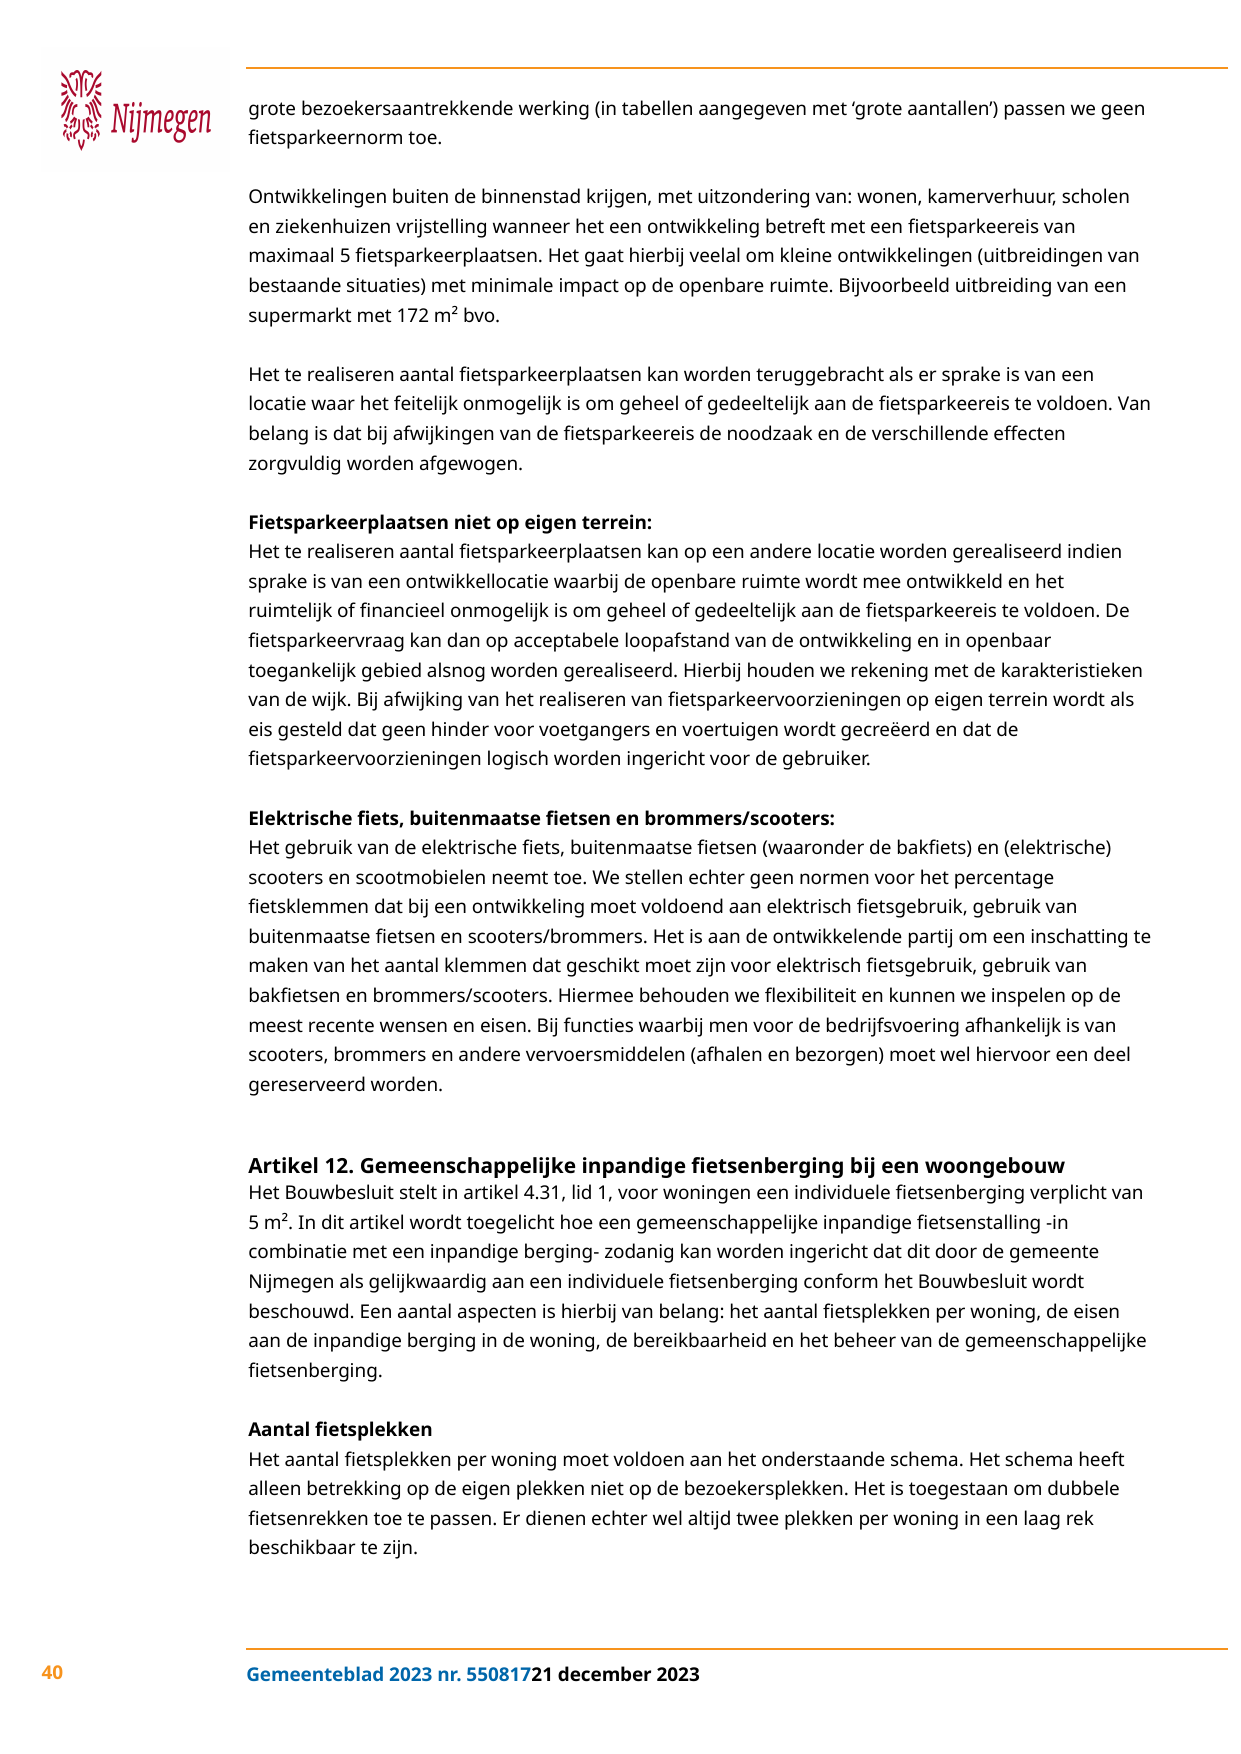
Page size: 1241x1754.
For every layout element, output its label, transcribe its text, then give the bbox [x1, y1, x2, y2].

picture [41, 47, 231, 172]
text Elektrische fiets, buitenmaatse fietsen en brommers/scooters: [248, 805, 1152, 831]
text Het te realiseren aantal fietsparkeerplaatsen kan worden teruggebracht als er sprake is van een locatie waar het feitelijk onmogelijk is om geheel of gedeeltelijk aan de fietsparkeereis te voldoen. Van belang is dat bij afwijkingen van de fietsparkeereis de noodzaak en de verschillende effecten zorgvuldig worden afgewogen. [248, 361, 1152, 476]
text Het gebruik van de elektrische fiets, buitenmaatse fietsen (waaronder de bakfiets) en (elektrische) scooters en scootmobielen neemt toe. We stellen echter geen normen voor het percentage fietsklemmen dat bij een ontwikkeling moet voldoend aan elektrisch fietsgebruik, gebruik van buitenmaatse fietsen en scooters/brommers. Het is aan de ontwikkelende partij om een inschatting te maken van het aantal klemmen dat geschikt moet zijn voor elektrisch fietsgebruik, gebruik van bakfietsen en brommers/scooters. Hiermee behouden we flexibiliteit en kunnen we inspelen op de meest recente wensen en eisen. Bij functies waarbij men voor de bedrijfsvoering afhankelijk is van scooters, brommers en andere vervoersmiddelen (afhalen en bezorgen) moet wel hiervoor een deel gereserveerd worden. [248, 834, 1152, 1097]
text grote bezoekersaantrekkende werking (in tabellen aangegeven met ‘grote aantallen’) passen we geen fietsparkeernorm toe. [248, 95, 1152, 150]
text Aantal fietsplekken [248, 1416, 1152, 1442]
text Het te realiseren aantal fietsparkeerplaatsen kan op een andere locatie worden gerealiseerd indien sprake is van een ontwikkellocatie waarbij de openbare ruimte wordt mee ontwikkeld en het ruimtelijk of financieel onmogelijk is om geheel of gedeeltelijk aan de fietsparkeereis te voldoen. De fietsparkeervraag kan dan op acceptabele loopafstand van de ontwikkeling en in openbaar toegankelijk gebied alsnog worden gerealiseerd. Hierbij houden we rekening met de karakteristieken van de wijk. Bij afwijking van het realiseren van fietsparkeervoorzieningen op eigen terrein wordt als eis gesteld dat geen hinder voor voetgangers en voertuigen wordt gecreëerd en dat de fietsparkeervoorzieningen logisch worden ingericht voor de gebruiker. [248, 538, 1152, 771]
text Het aantal fietsplekken per woning moet voldoen aan het onderstaande schema. Het schema heeft alleen betrekking op de eigen plekken niet op de bezoekersplekken. Het is toegestaan om dubbele fietsenrekken toe te passen. Er dienen echter wel altijd twee plekken per woning in een laag rek beschikbaar te zijn. [248, 1446, 1152, 1560]
text Ontwikkelingen buiten de binnenstad krijgen, met uitzondering van: wonen, kamerverhuur, scholen en ziekenhuizen vrijstelling wanneer het een ontwikkeling betreft met een fietsparkeereis van maximaal 5 fietsparkeerplaatsen. Het gaat hierbij veelal om kleine ontwikkelingen (uitbreidingen van bestaande situaties) met minimale impact op de openbare ruimte. Bijvoorbeeld uitbreiding van een supermarkt met 172 m² bvo. [248, 183, 1152, 328]
text Fietsparkeerplaatsen niet op eigen terrein: [248, 509, 1152, 535]
text Het Bouwbesluit stelt in artikel 4.31, lid 1, voor woningen een individuele fietsenberging verplicht van 5 m². In dit artikel wordt toegelicht hoe een gemeenschappelijke inpandige fietsenstalling -in combinatie met een inpandige berging- zodanig kan worden ingericht dat dit door de gemeente Nijmegen als gelijkwaardig aan een individuele fietsenberging conform het Bouwbesluit wordt beschouwd. Een aantal aspecten is hierbij van belang: het aantal fietsplekken per woning, de eisen aan de inpandige berging in de woning, de bereikbaarheid en het beheer van de gemeenschappelijke fietsenberging. [248, 1179, 1152, 1383]
text Artikel 12. Gemeenschappelijke inpandige fietsenberging bij een woongebouw [248, 1151, 1152, 1179]
